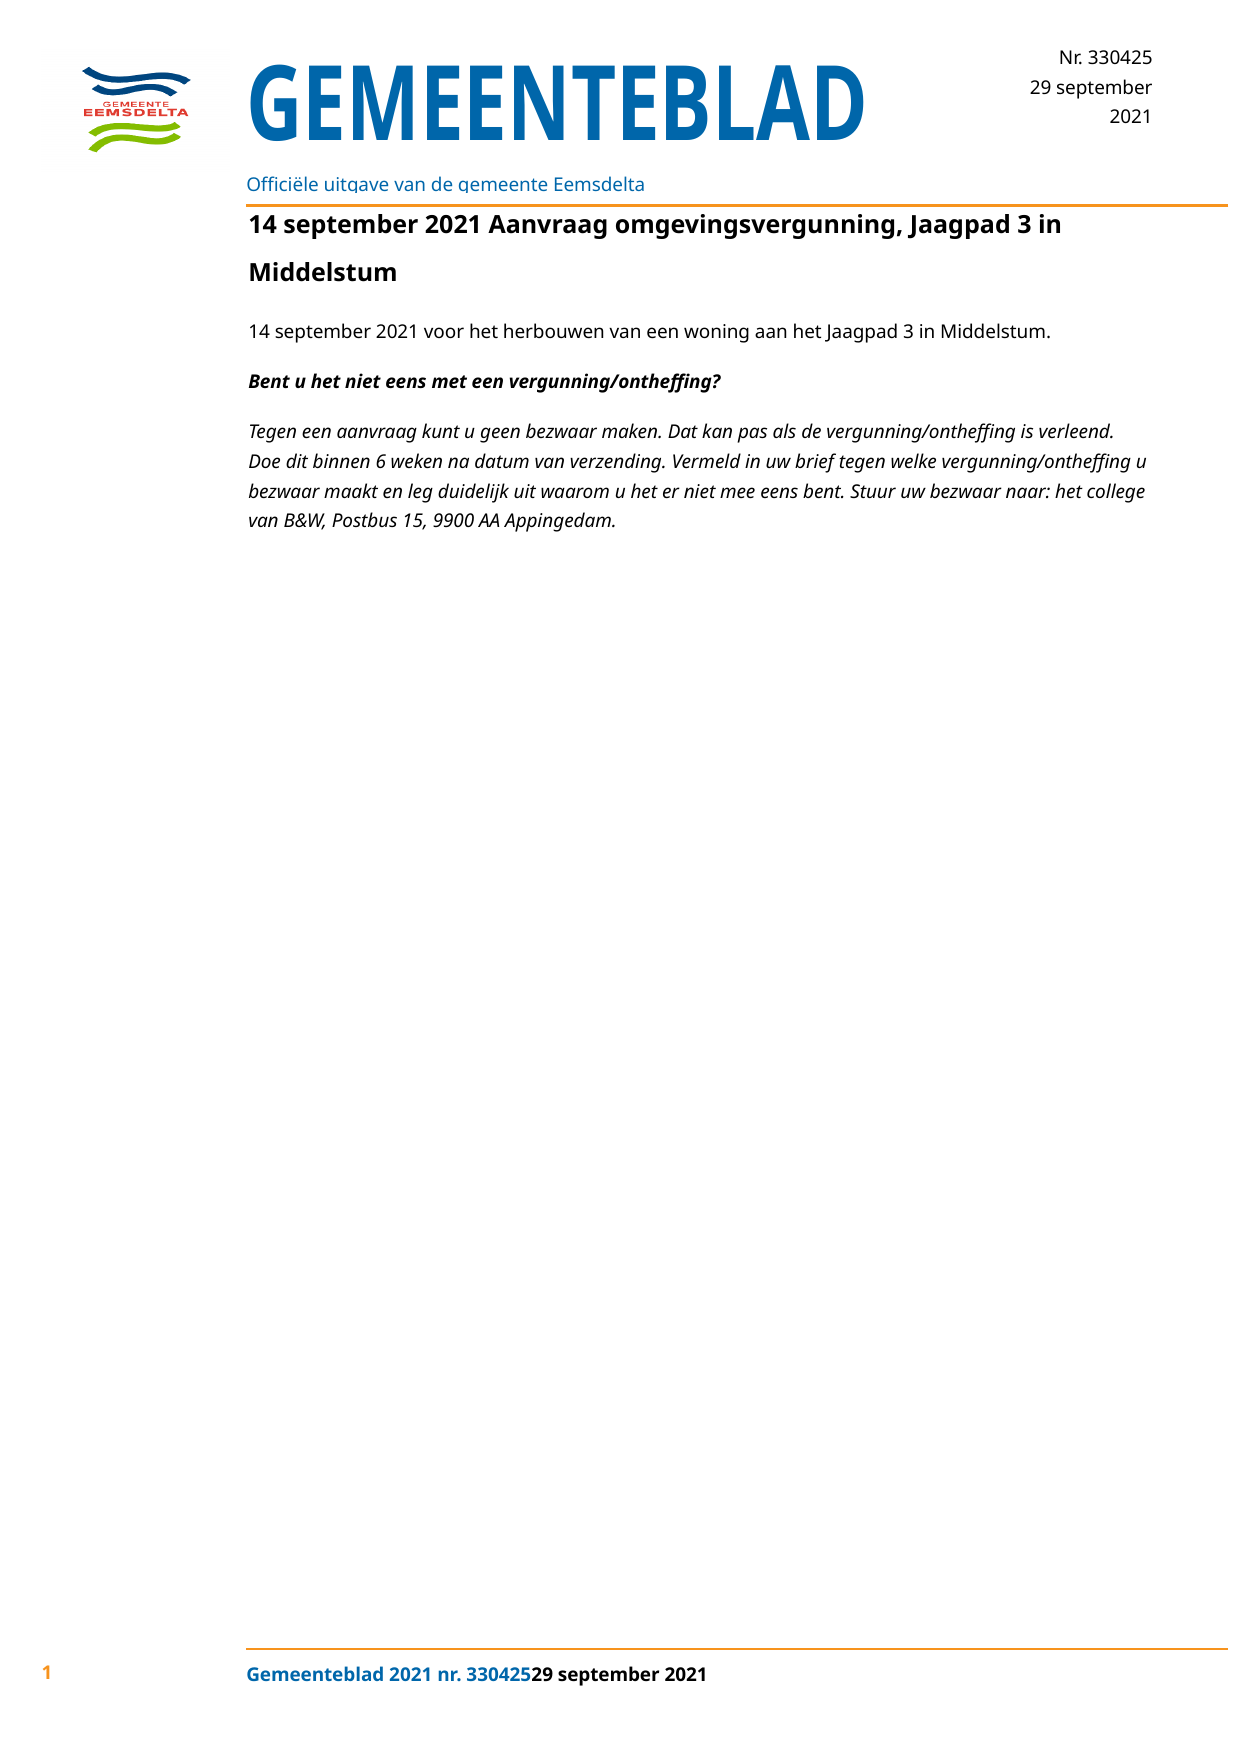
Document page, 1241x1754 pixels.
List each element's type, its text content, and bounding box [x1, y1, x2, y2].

picture [41, 47, 231, 172]
text 14 september 2021 voor het herbouwen van een woning aan het Jaagpad 3 in Middelstum. [248, 318, 1152, 344]
text 14 september 2021 Aanvraag omgevingsvergunning, Jaagpad 3 in Middelstum [248, 207, 1152, 288]
text Tegen een aanvraag kunt u geen bezwaar maken. Dat kan pas als de vergunning/ontheffing is verleend. Doe dit binnen 6 weken na datum van verzending. Vermeld in uw brief tegen welke vergunning/ontheffing u bezwaar maakt en leg duidelijk uit waarom u het er niet mee eens bent. Stuur uw bezwaar naar: het college van B&W, Postbus 15, 9900 AA Appingedam. [248, 419, 1152, 533]
text Bent u het niet eens met een vergunning/ontheffing? [248, 368, 1152, 394]
